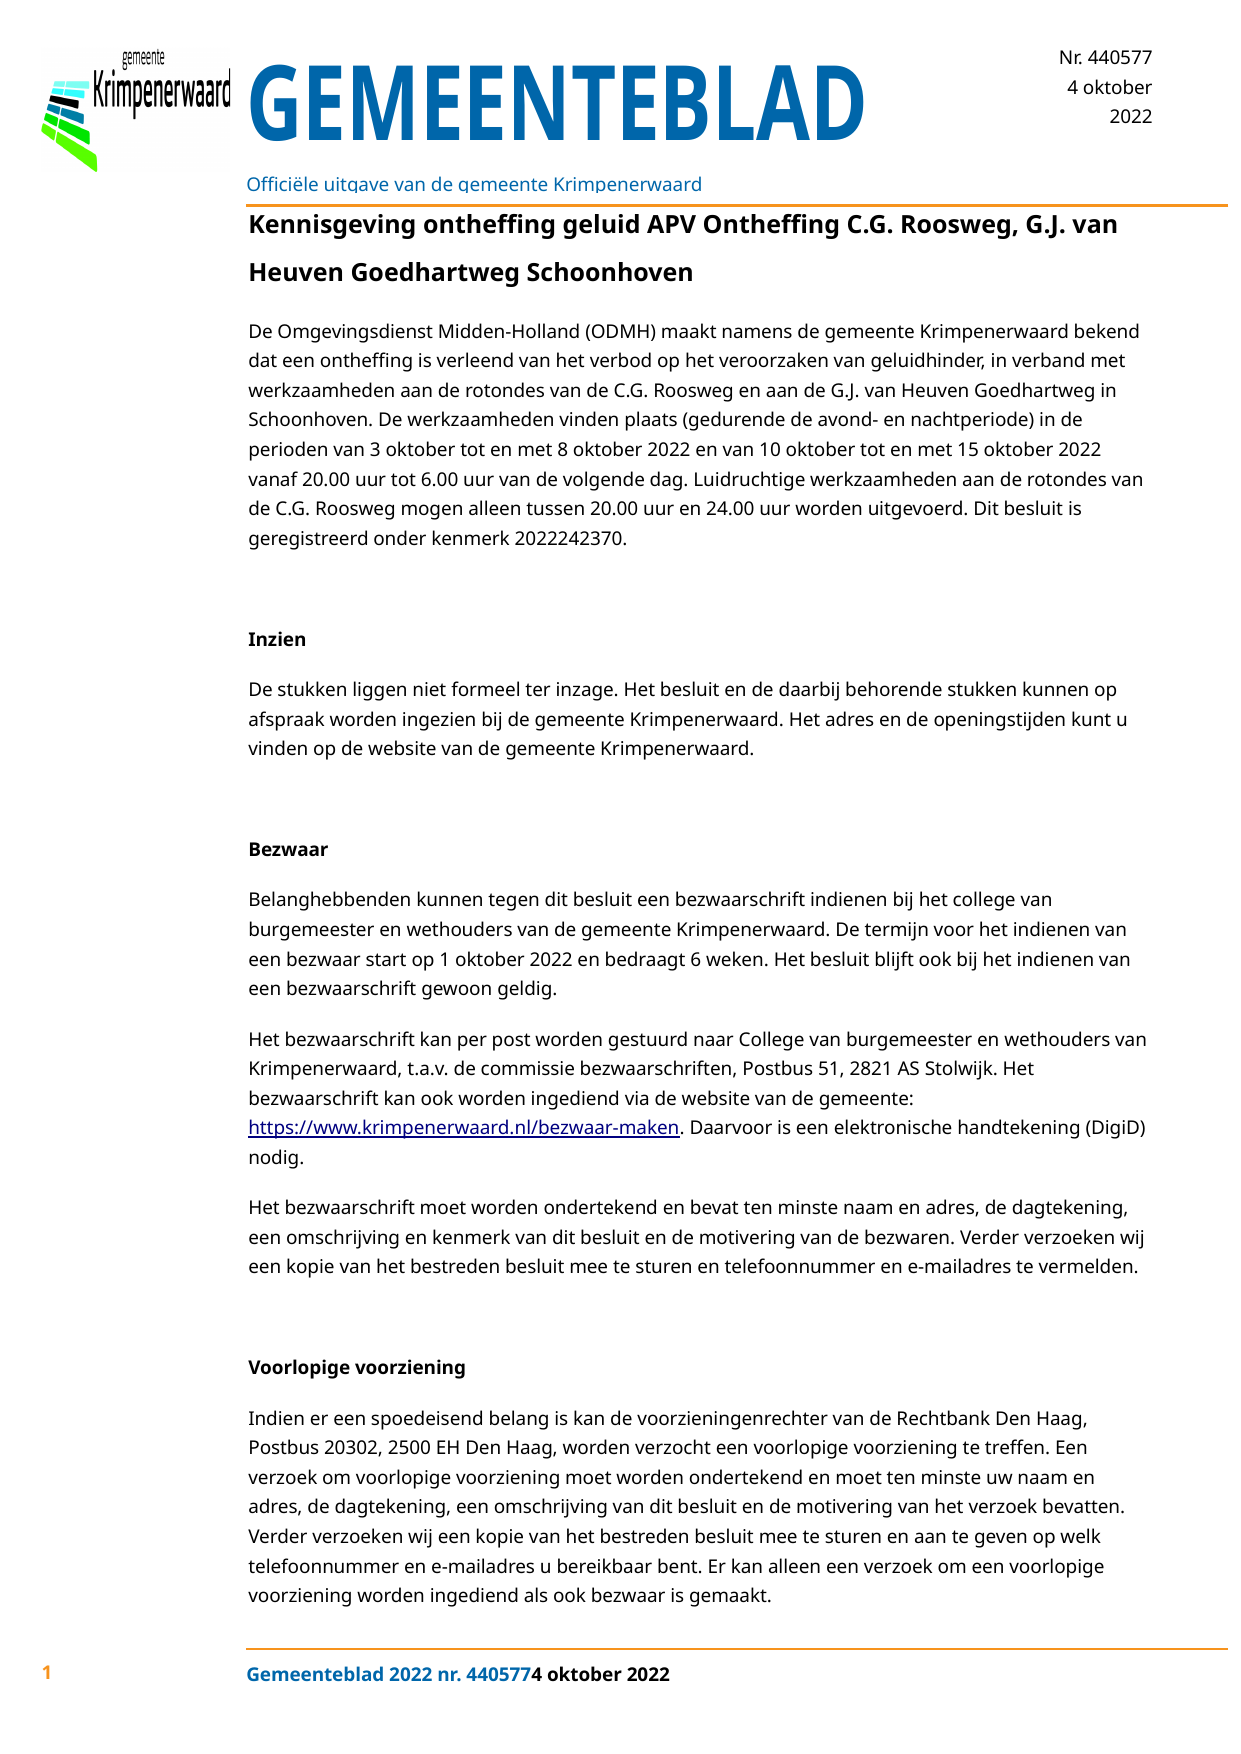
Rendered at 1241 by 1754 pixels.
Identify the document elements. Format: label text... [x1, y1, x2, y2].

text De Omgevingsdienst Midden-Holland (ODMH) maakt namens de gemeente Krimpenerwaard bekend dat een ontheffing is verleend van het verbod op het veroorzaken van geluidhinder, in verband met werkzaamheden aan de rotondes van de C.G. Roosweg en aan de G.J. van Heuven Goedhartweg in Schoonhoven. De werkzaamheden vinden plaats (gedurende de avond- en nachtperiode) in de perioden van 3 oktober tot en met 8 oktober 2022 en van 10 oktober tot en met 15 oktober 2022 vanaf 20.00 uur tot 6.00 uur van de volgende dag. Luidruchtige werkzaamheden aan de rotondes van de C.G. Roosweg mogen alleen tussen 20.00 uur en 24.00 uur worden uitgevoerd. Dit besluit is geregistreerd onder kenmerk 2022242370. [248, 318, 1152, 551]
text Bezwaar [248, 836, 1152, 862]
text Kennisgeving ontheffing geluid APV Ontheffing C.G. Roosweg, G.J. van Heuven Goedhartweg Schoonhoven [248, 207, 1152, 288]
text Indien er een spoedeisend belang is kan de voorzieningenrechter van de Rechtbank Den Haag, Postbus 20302, 2500 EH Den Haag, worden verzocht een voorlopige voorziening te treffen. Een verzoek om voorlopige voorziening moet worden ondertekend en moet ten minste uw naam en adres, de dagtekening, een omschrijving van dit besluit en de motivering van het verzoek bevatten. Verder verzoeken wij een kopie van het bestreden besluit mee te sturen en aan te geven op welk telefoonnummer en e-mailadres u bereikbaar bent. Er kan alleen een verzoek om een voorlopige voorziening worden ingediend als ook bezwaar is gemaakt. [248, 1405, 1152, 1608]
text Voorlopige voorziening [248, 1354, 1152, 1380]
picture [41, 47, 231, 172]
text Inzien [248, 626, 1152, 652]
text De stukken liggen niet formeel ter inzage. Het besluit en de daarbij behorende stukken kunnen op afspraak worden ingezien bij de gemeente Krimpenerwaard. Het adres en de openingstijden kunt u vinden op de website van de gemeente Krimpenerwaard. [248, 676, 1152, 761]
text Belanghebbenden kunnen tegen dit besluit een bezwaarschrift indienen bij het college van burgemeester en wethouders van de gemeente Krimpenerwaard. De termijn voor het indienen van een bezwaar start op 1 oktober 2022 en bedraagt 6 weken. Het besluit blijft ook bij het indienen van een bezwaarschrift gewoon geldig. [248, 887, 1152, 1001]
text Het bezwaarschrift moet worden ondertekend en bevat ten minste naam en adres, de dagtekening, een omschrijving en kenmerk van dit besluit en de motivering van de bezwaren. Verder verzoeken wij een kopie van het bestreden besluit mee te sturen en telefoonnummer en e-mailadres te vermelden. [248, 1194, 1152, 1279]
text Het bezwaarschrift kan per post worden gestuurd naar College van burgemeester en wethouders van Krimpenerwaard, t.a.v. de commissie bezwaarschriften, Postbus 51, 2821 AS Stolwijk. Het bezwaarschrift kan ook worden ingediend via de website van de gemeente: https://www.krimpenerwaard.nl/bezwaar-maken. Daarvoor is een elektronische handtekening (DigiD) nodig. [248, 1026, 1152, 1170]
